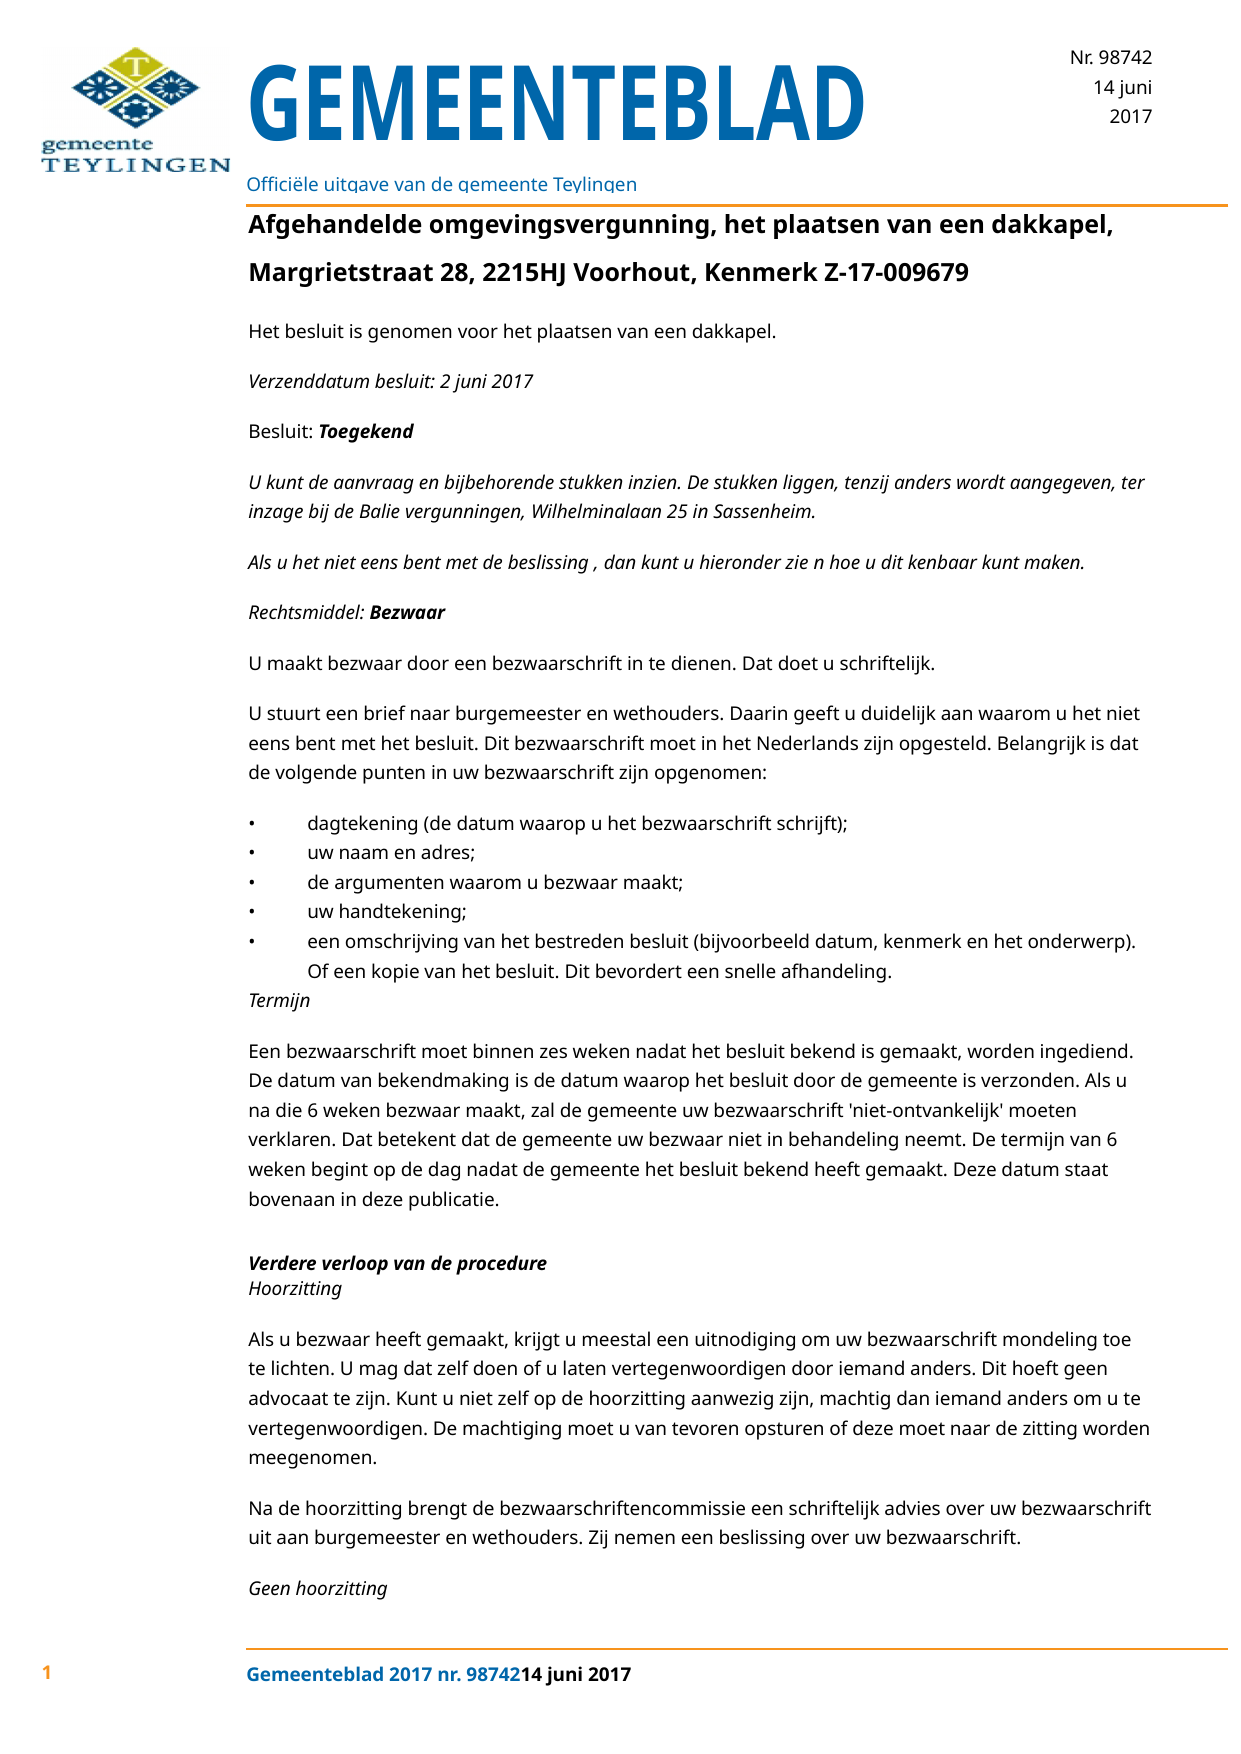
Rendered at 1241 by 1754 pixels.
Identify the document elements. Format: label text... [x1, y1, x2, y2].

text Hoorzitting [248, 1276, 1152, 1301]
text Afgehandelde omgevingsvergunning, het plaatsen van een dakkapel, Margrietstraat 28, 2215HJ Voorhout, Kenmerk Z-17-009679 [248, 207, 1152, 288]
text Besluit: Toegekend [248, 419, 1152, 444]
list de argumenten waarom u bezwaar maakt; [248, 869, 1152, 895]
text Verzenddatum besluit: 2 juni 2017 [248, 368, 1152, 394]
text Na de hoorzitting brengt de bezwaarschriftencommissie een schriftelijk advies over uw bezwaarschrift uit aan burgemeester en wethouders. Zij nemen een beslissing over uw bezwaarschrift. [248, 1495, 1152, 1550]
text Rechtsmiddel: Bezwaar [248, 599, 1152, 625]
picture [41, 47, 231, 172]
text Verdere verloop van de procedure [248, 1250, 1152, 1276]
text Als u bezwaar heeft gemaakt, krijgt u meestal een uitnodiging om uw bezwaarschrift mondeling toe te lichten. U mag dat zelf doen of u laten vertegenwoordigen door iemand anders. Dit hoeft geen advocaat te zijn. Kunt u niet zelf op de hoorzitting aanwezig zijn, machtig dan iemand anders om u te vertegenwoordigen. De machtiging moet u van tevoren opsturen of deze moet naar de zitting worden meegenomen. [248, 1326, 1152, 1470]
text Het besluit is genomen voor het plaatsen van een dakkapel. [248, 318, 1152, 344]
list een omschrijving van het bestreden besluit (bijvoorbeeld datum, kenmerk en het onderwerp). Of een kopie van het besluit. Dit bevordert een snelle afhandeling. [248, 928, 1152, 984]
text U maakt bezwaar door een bezwaarschrift in te dienen. Dat doet u schriftelijk. [248, 650, 1152, 676]
list uw naam en adres; [248, 839, 1152, 865]
text Als u het niet eens bent met de beslissing , dan kunt u hieronder zie n hoe u dit kenbaar kunt maken. [248, 549, 1152, 575]
text U stuurt een brief naar burgemeester en wethouders. Daarin geeft u duidelijk aan waarom u het niet eens bent met het besluit. Dit bezwaarschrift moet in het Nederlands zijn opgesteld. Belangrijk is dat de volgende punten in uw bezwaarschrift zijn opgenomen: [248, 700, 1152, 785]
text Termijn [248, 987, 1152, 1013]
list dagtekening (de datum waarop u het bezwaarschrift schrijft); [248, 810, 1152, 836]
text Geen hoorzitting [248, 1575, 1152, 1600]
list uw handtekening; [248, 899, 1152, 924]
text U kunt de aanvraag en bijbehorende stukken inzien. De stukken liggen, tenzij anders wordt aangegeven, ter inzage bij de Balie vergunningen, Wilhelminalaan 25 in Sassenheim. [248, 469, 1152, 524]
text Een bezwaarschrift moet binnen zes weken nadat het besluit bekend is gemaakt, worden ingediend. De datum van bekendmaking is de datum waarop het besluit door de gemeente is verzonden. Als u na die 6 weken bezwaar maakt, zal de gemeente uw bezwaarschrift 'niet-ontvankelijk' moeten verklaren. Dat betekent dat de gemeente uw bezwaar niet in behandeling neemt. De termijn van 6 weken begint op de dag nadat de gemeente het besluit bekend heeft gemaakt. Deze datum staat bovenaan in deze publicatie. [248, 1038, 1152, 1212]
